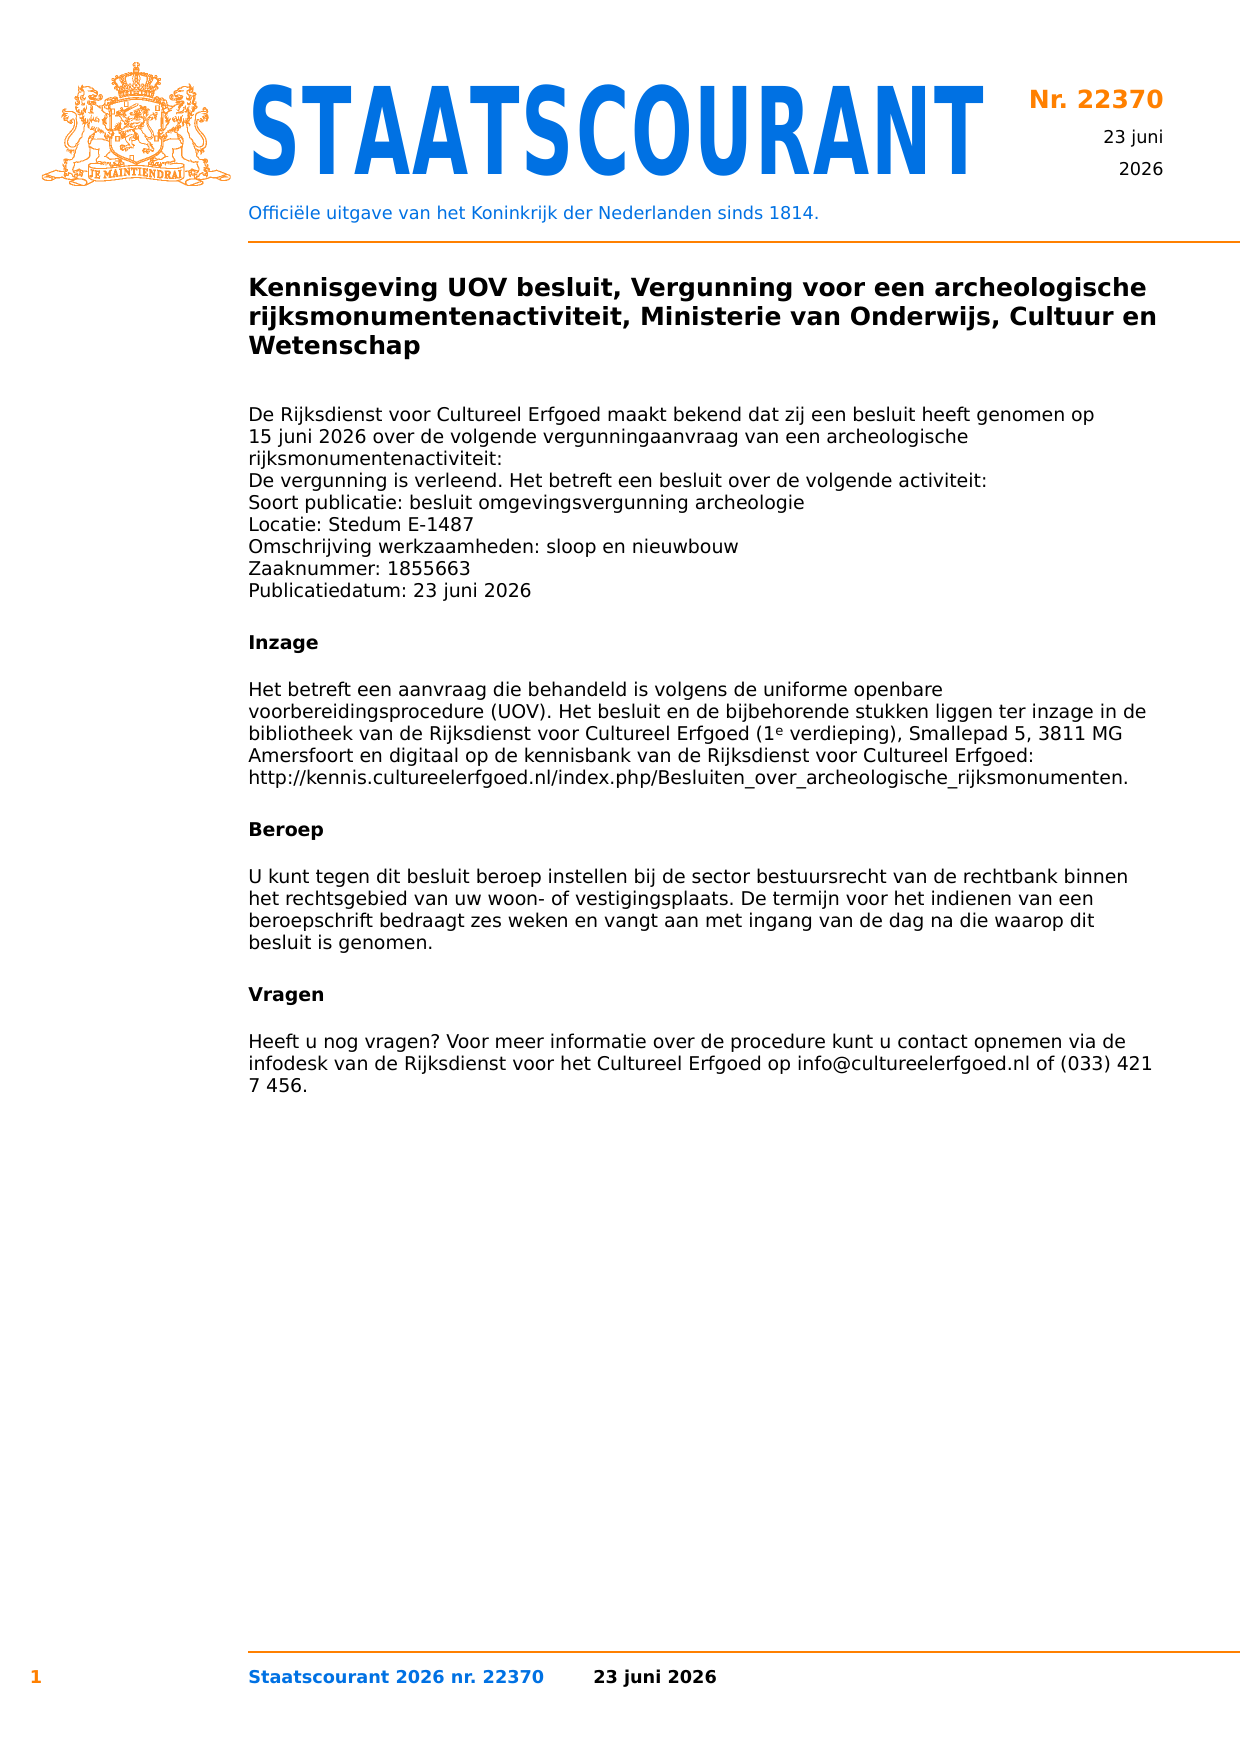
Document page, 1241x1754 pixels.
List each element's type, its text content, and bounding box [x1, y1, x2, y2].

picture [41, 62, 231, 186]
subtitle Kennisgeving UOV besluit, Vergunning voor een archeologische rijksmonumentenactiviteit, Ministerie van Onderwijs, Cultuur en Wetenschap [248, 273, 1163, 361]
table_header STAATSCOURANT [248, 62, 998, 203]
subtitle Inzage [248, 632, 1163, 654]
table_cell Officiële uitgave van het Koninkrijk der Nederlanden sinds 1814. [248, 203, 1240, 241]
table_cell 2026 [998, 153, 1240, 203]
table_header [25, 62, 248, 241]
text U kunt tegen dit besluit beroep instellen bij de sector bestuursrecht van de rechtbank binnen het rechtsgebied van uw woon- of vestigingsplaats. De termijn voor het indienen van een beroepschrift bedraagt zes weken en vangt aan met ingang van de dag na die waarop dit besluit is genomen. [248, 866, 1163, 954]
text De vergunning is verleend. Het betreft een besluit over de volgende activiteit: [248, 470, 1163, 492]
text Heeft u nog vragen? Voor meer informatie over de procedure kunt u contact opnemen via de infodesk van de Rijksdienst voor het Cultureel Erfgoed op info@cultureelerfgoed.nl of (033) 421 7 456. [248, 1031, 1163, 1097]
text De Rijksdienst voor Cultureel Erfgoed maakt bekend dat zij een besluit heeft genomen op 15 juni 2026 over de volgende vergunningaanvraag van een archeologische rijksmonumentenactiviteit: [248, 404, 1163, 470]
table_cell 23 juni [998, 121, 1240, 153]
text Soort publicatie: besluit omgevingsvergunning archeologie [248, 492, 1163, 514]
text Het betreft een aanvraag die behandeld is volgens de uniforme openbare voorbereidingsprocedure (UOV). Het besluit en de bijbehorende stukken liggen ter inzage in de bibliotheek van de Rijksdienst voor Cultureel Erfgoed (1e verdieping), Smallepad 5, 3811 MG Amersfoort en digitaal op de kennisbank van de Rijksdienst voor Cultureel Erfgoed: http://kennis.cultureelerfgoed.nl/index.php/Besluiten_over_archeologische_rijksmonumenten. [248, 679, 1163, 789]
subtitle Vragen [248, 984, 1163, 1006]
text Zaaknummer: 1855663 [248, 558, 1163, 580]
text Publicatiedatum: 23 juni 2026 [248, 580, 1163, 602]
table_header Nr. 22370 [998, 62, 1240, 121]
text Locatie: Stedum E-1487 [248, 514, 1163, 536]
text Omschrijving werkzaamheden: sloop en nieuwbouw [248, 536, 1163, 558]
subtitle Beroep [248, 819, 1163, 841]
